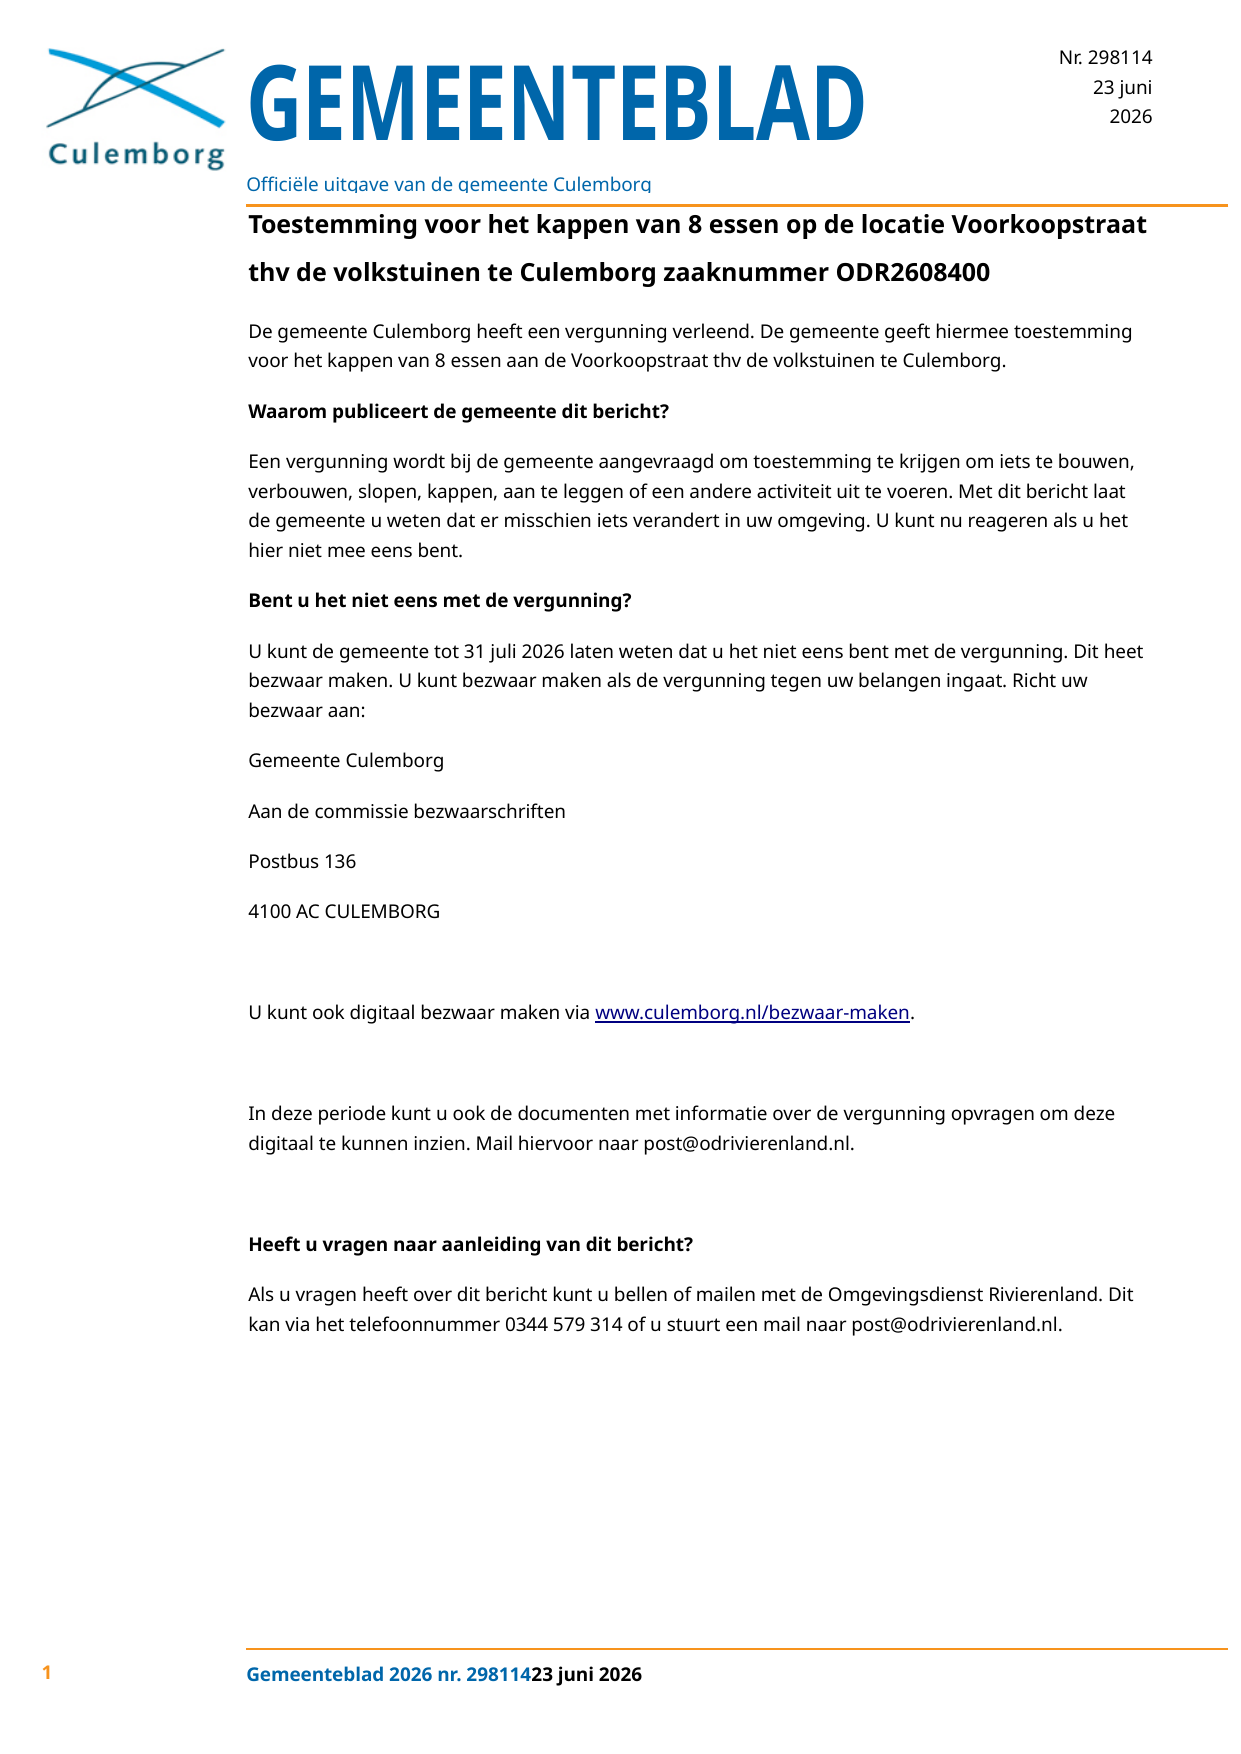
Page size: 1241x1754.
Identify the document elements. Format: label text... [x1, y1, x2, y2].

text Postbus 136 [248, 848, 1152, 874]
text Bent u het niet eens met de vergunning? [248, 587, 1152, 613]
text U kunt de gemeente tot 31 juli 2026 laten weten dat u het niet eens bent met de vergunning. Dit heet bezwaar maken. U kunt bezwaar maken als de vergunning tegen uw belangen ingaat. Richt uw bezwaar aan: [248, 638, 1152, 723]
text Als u vragen heeft over dit bericht kunt u bellen of mailen met de Omgevingsdienst Rivierenland. Dit kan via het telefoonnummer 0344 579 314 of u stuurt een mail naar post@odrivierenland.nl. [248, 1281, 1152, 1337]
text Waarom publiceert de gemeente dit bericht? [248, 398, 1152, 424]
text Heeft u vragen naar aanleiding van dit bericht? [248, 1231, 1152, 1257]
text U kunt ook digitaal bezwaar maken via www.culemborg.nl/bezwaar-maken. [248, 999, 1152, 1025]
text In deze periode kunt u ook de documenten met informatie over de vergunning opvragen om deze digitaal te kunnen inzien. Mail hiervoor naar post@odrivierenland.nl. [248, 1100, 1152, 1156]
text Toestemming voor het kappen van 8 essen op de locatie Voorkoopstraat thv de volkstuinen te Culemborg zaaknummer ODR2608400 [248, 207, 1152, 288]
picture [41, 47, 231, 172]
text De gemeente Culemborg heeft een vergunning verleend. De gemeente geeft hiermee toestemming voor het kappen van 8 essen aan de Voorkoopstraat thv de volkstuinen te Culemborg. [248, 318, 1152, 373]
text Een vergunning wordt bij de gemeente aangevraagd om toestemming te krijgen om iets te bouwen, verbouwen, slopen, kappen, aan te leggen of een andere activiteit uit te voeren. Met dit bericht laat de gemeente u weten dat er misschien iets verandert in uw omgeving. U kunt nu reageren als u het hier niet mee eens bent. [248, 448, 1152, 563]
text Aan de commissie bezwaarschriften [248, 798, 1152, 824]
text Gemeente Culemborg [248, 747, 1152, 773]
text 4100 AC CULEMBORG [248, 899, 1152, 924]
